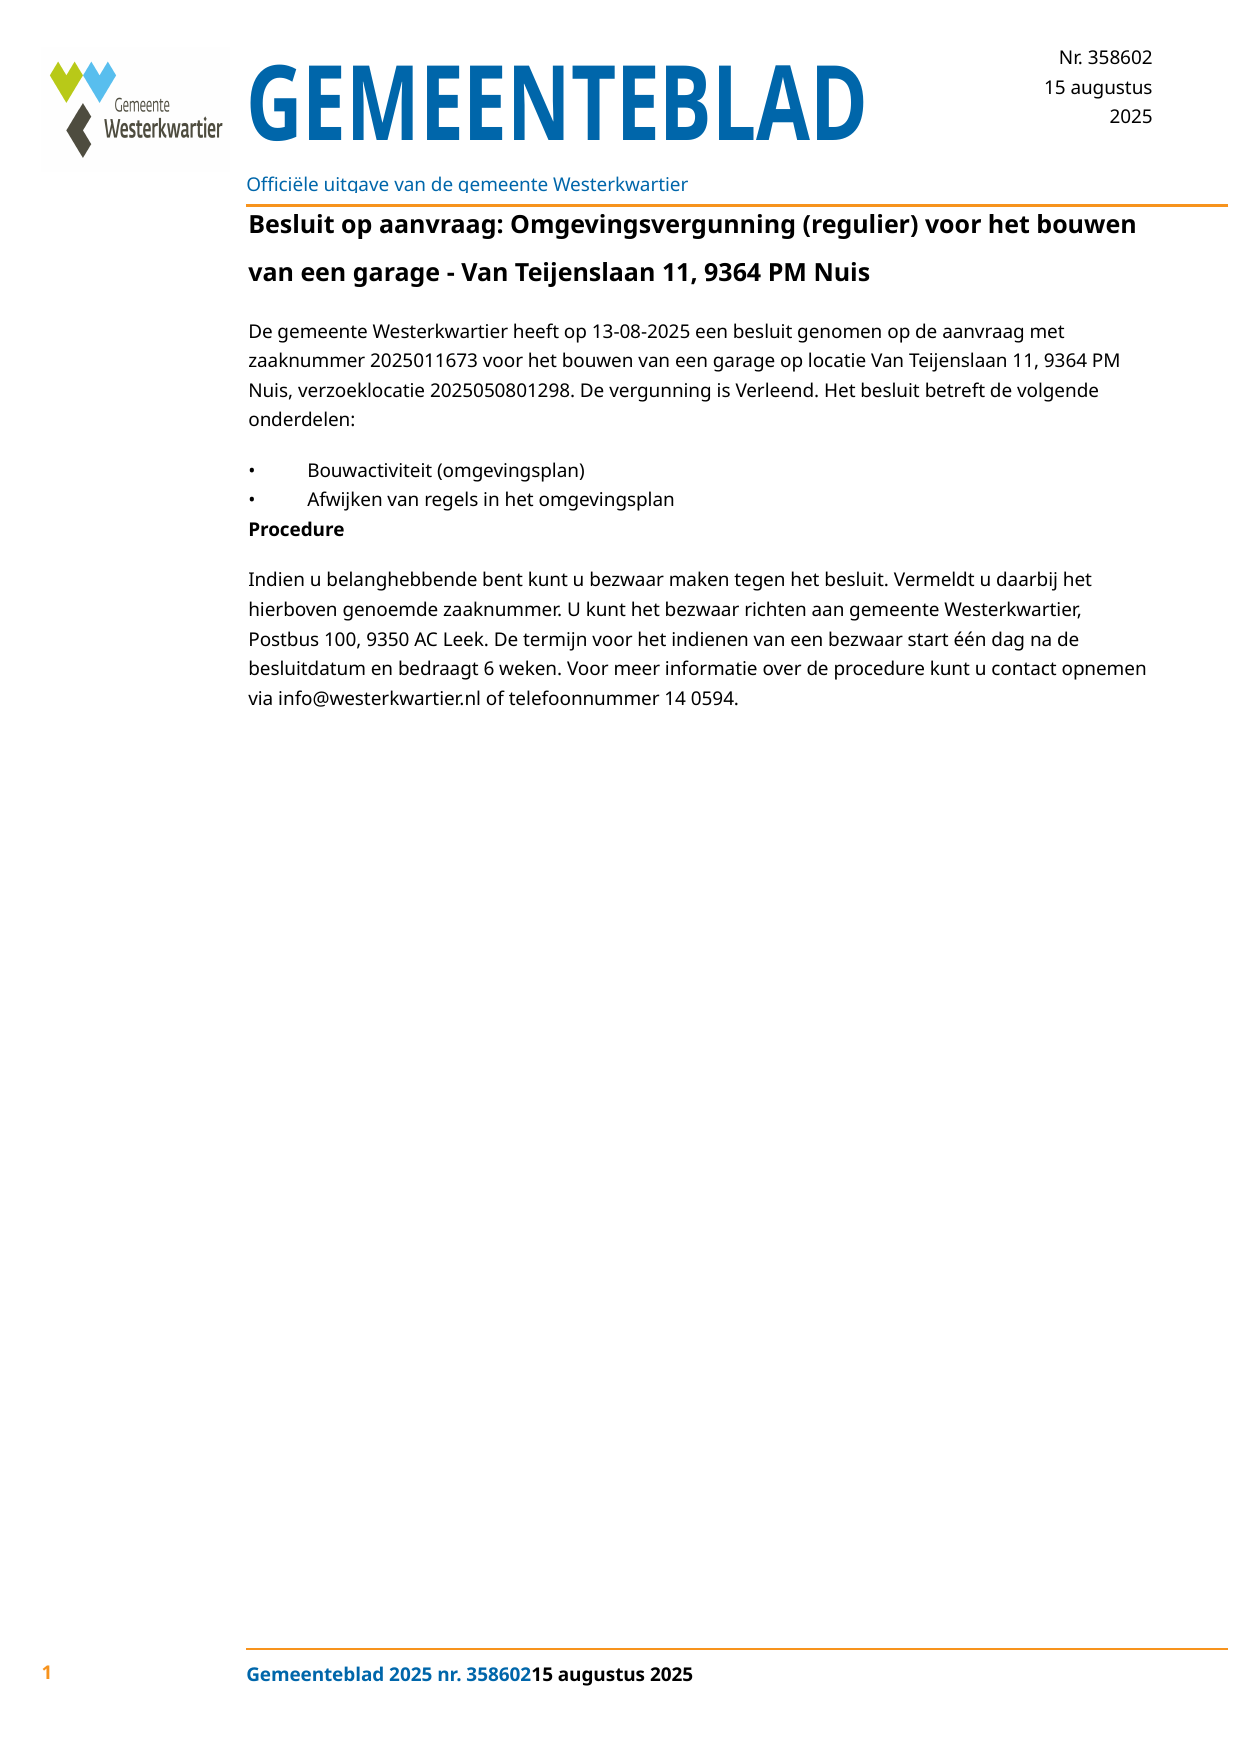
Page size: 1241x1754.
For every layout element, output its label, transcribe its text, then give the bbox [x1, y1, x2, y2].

text Besluit op aanvraag: Omgevingsvergunning (regulier) voor het bouwen van een garage - Van Teijenslaan 11, 9364 PM Nuis [248, 207, 1152, 288]
list Bouwactiviteit (omgevingsplan) [248, 457, 1152, 483]
text De gemeente Westerkwartier heeft op 13-08-2025 een besluit genomen op de aanvraag met zaaknummer 2025011673 voor het bouwen van een garage op locatie Van Teijenslaan 11, 9364 PM Nuis, verzoeklocatie 2025050801298. De vergunning is Verleend. Het besluit betreft de volgende onderdelen: [248, 318, 1152, 432]
text Indien u belanghebbende bent kunt u bezwaar maken tegen het besluit. Vermeldt u daarbij het hierboven genoemde zaaknummer. U kunt het bezwaar richten aan gemeente Westerkwartier, Postbus 100, 9350 AC Leek. De termijn voor het indienen van een bezwaar start één dag na de besluitdatum en bedraagt 6 weken. Voor meer informatie over de procedure kunt u contact opnemen via info@westerkwartier.nl of telefoonnummer 14 0594. [248, 567, 1152, 711]
text Procedure [248, 516, 1152, 542]
picture [41, 47, 231, 172]
list Afwijken van regels in het omgevingsplan [248, 487, 1152, 512]
